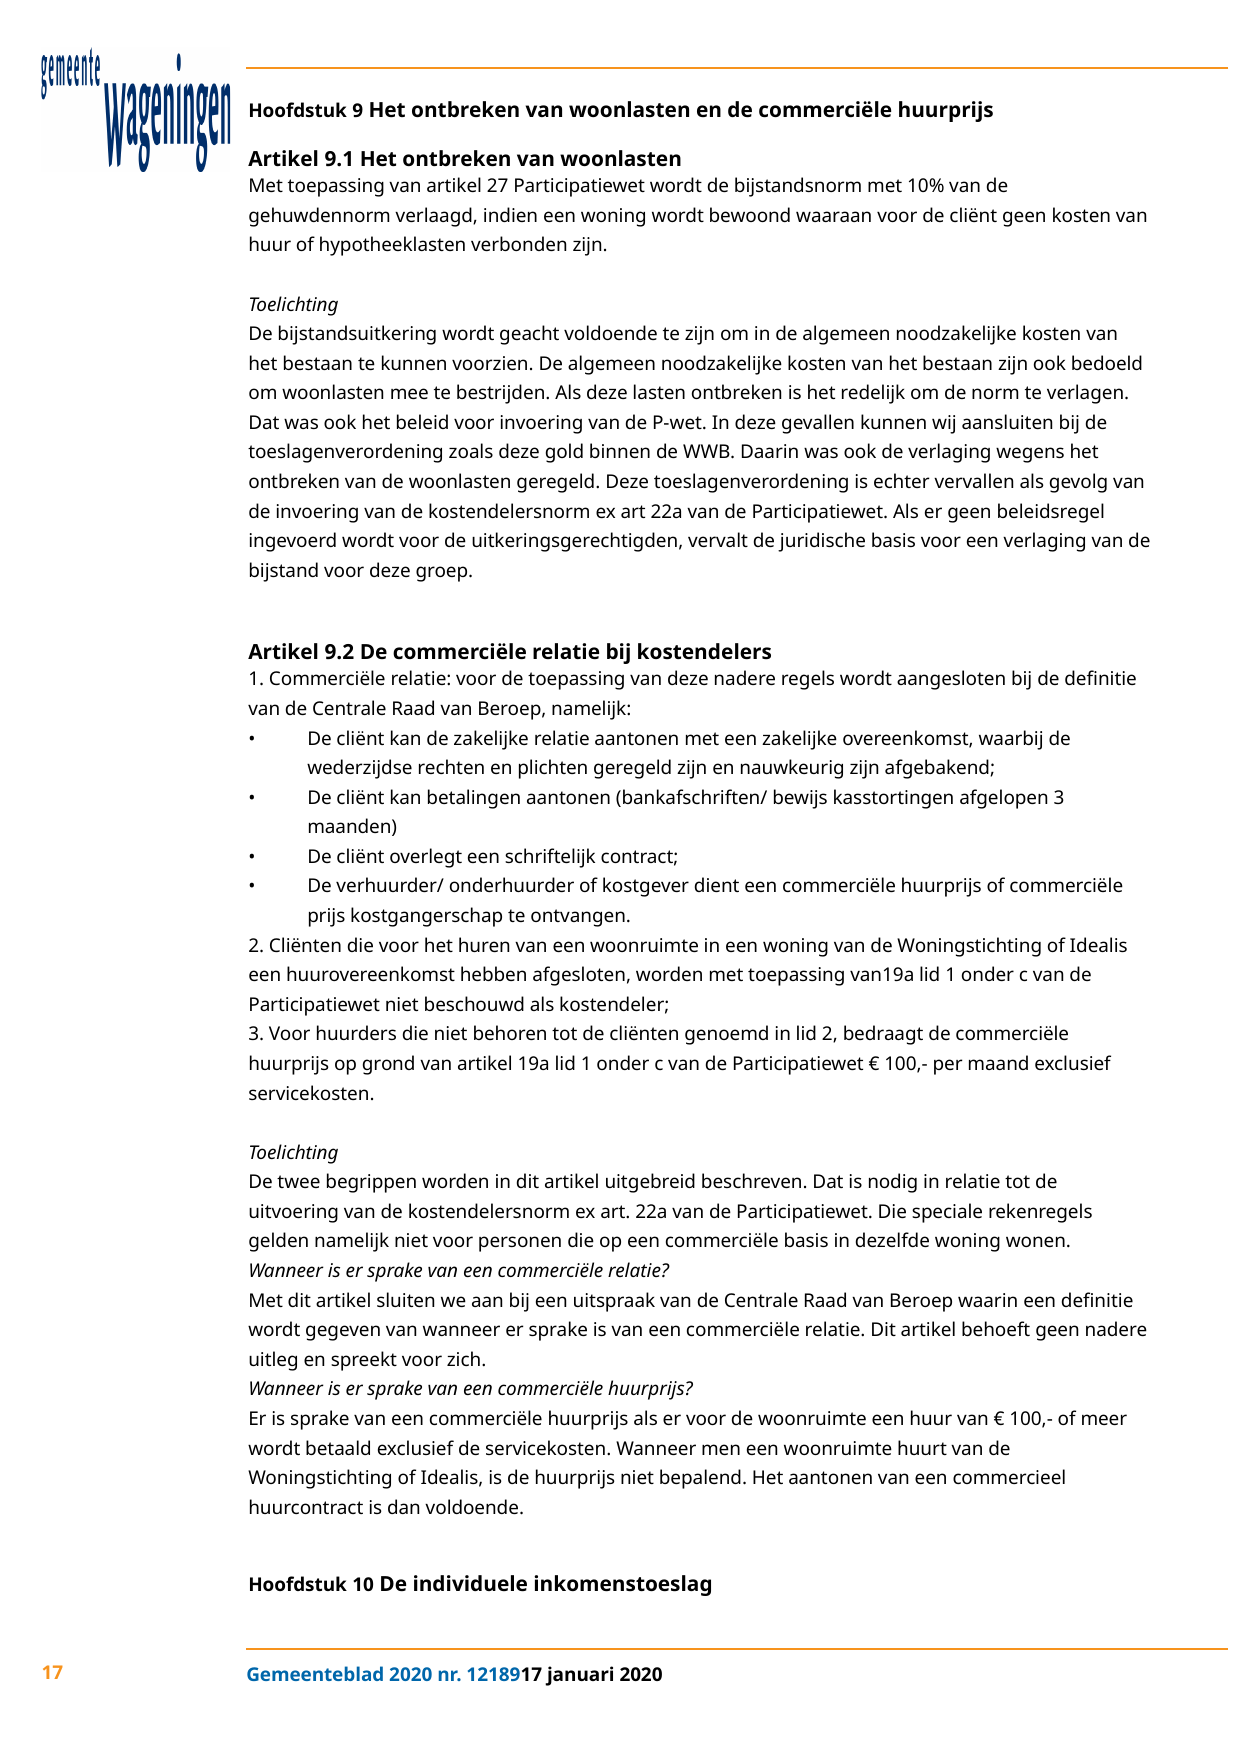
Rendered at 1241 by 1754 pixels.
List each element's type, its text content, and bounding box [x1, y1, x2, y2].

text 2. Cliënten die voor het huren van een woonruimte in een woning van de Woningstichting of Idealis een huurovereenkomst hebben afgesloten, worden met toepassing van19a lid 1 onder c van de Participatiewet niet beschouwd als kostendeler; [248, 932, 1152, 1017]
text Wanneer is er sprake van een commerciële huurprijs? [248, 1376, 1152, 1401]
text Hoofdstuk 10 De individuele inkomenstoeslag [248, 1569, 1152, 1597]
text De twee begrippen worden in dit artikel uitgebreid beschreven. Dat is nodig in relatie tot de uitvoering van de kostendelersnorm ex art. 22a van de Participatiewet. Die speciale rekenregels gelden namelijk niet voor personen die op een commerciële basis in dezelfde woning wonen. [248, 1168, 1152, 1253]
text De bijstandsuitkering wordt geacht voldoende te zijn om in de algemeen noodzakelijke kosten van het bestaan te kunnen voorzien. De algemeen noodzakelijke kosten van het bestaan zijn ook bedoeld om woonlasten mee te bestrijden. Als deze lasten ontbreken is het redelijk om de norm te verlagen. Dat was ook het beleid voor invoering van de P-wet. In deze gevallen kunnen wij aansluiten bij de toeslagenverordening zoals deze gold binnen de WWB. Daarin was ook de verlaging wegens het ontbreken van de woonlasten geregeld. Deze toeslagenverordening is echter vervallen als gevolg van de invoering van de kostendelersnorm ex art 22a van de Participatiewet. Als er geen beleidsregel ingevoerd wordt voor de uitkeringsgerechtigden, vervalt de juridische basis voor een verlaging van de bijstand voor deze groep. [248, 320, 1152, 583]
list De verhuurder/ onderhuurder of kostgever dient een commerciële huurprijs of commerciële prijs kostgangerschap te ontvangen. [248, 873, 1152, 928]
list De cliënt kan de zakelijke relatie aantonen met een zakelijke overeenkomst, waarbij de wederzijdse rechten en plichten geregeld zijn en nauwkeurig zijn afgebakend; [248, 725, 1152, 780]
picture [41, 47, 231, 172]
text Hoofdstuk 9 Het ontbreken van woonlasten en de commerciële huurprijs [248, 95, 1152, 123]
text Artikel 9.2 De commerciële relatie bij kostendelers [248, 637, 1152, 666]
text 1. Commerciële relatie: voor de toepassing van deze nadere regels wordt aangesloten bij de definitie van de Centrale Raad van Beroep, namelijk: [248, 666, 1152, 721]
text Wanneer is er sprake van een commerciële relatie? [248, 1257, 1152, 1283]
list De cliënt kan betalingen aantonen (bankafschriften/ bewijs kasstortingen afgelopen 3 maanden) [248, 784, 1152, 839]
text Er is sprake van een commerciële huurprijs als er voor de woonruimte een huur van € 100,- of meer wordt betaald exclusief de servicekosten. Wanneer men een woonruimte huurt van de Woningstichting of Idealis, is de huurprijs niet bepalend. Het aantonen van een commercieel huurcontract is dan voldoende. [248, 1405, 1152, 1519]
text Artikel 9.1 Het ontbreken van woonlasten [248, 144, 1152, 172]
text Met toepassing van artikel 27 Participatiewet wordt de bijstandsnorm met 10% van de gehuwdennorm verlaagd, indien een woning wordt bewoond waaraan voor de cliënt geen kosten van huur of hypotheeklasten verbonden zijn. [248, 172, 1152, 257]
text Met dit artikel sluiten we aan bij een uitspraak van de Centrale Raad van Beroep waarin een definitie wordt gegeven van wanneer er sprake is van een commerciële relatie. Dit artikel behoeft geen nadere uitleg en spreekt voor zich. [248, 1287, 1152, 1372]
text 3. Voor huurders die niet behoren tot de cliënten genoemd in lid 2, bedraagt de commerciële huurprijs op grond van artikel 19a lid 1 onder c van de Participatiewet € 100,- per maand exclusief servicekosten. [248, 1021, 1152, 1105]
text Toelichting [248, 1139, 1152, 1164]
text Toelichting [248, 291, 1152, 317]
list De cliënt overlegt een schriftelijk contract; [248, 843, 1152, 869]
